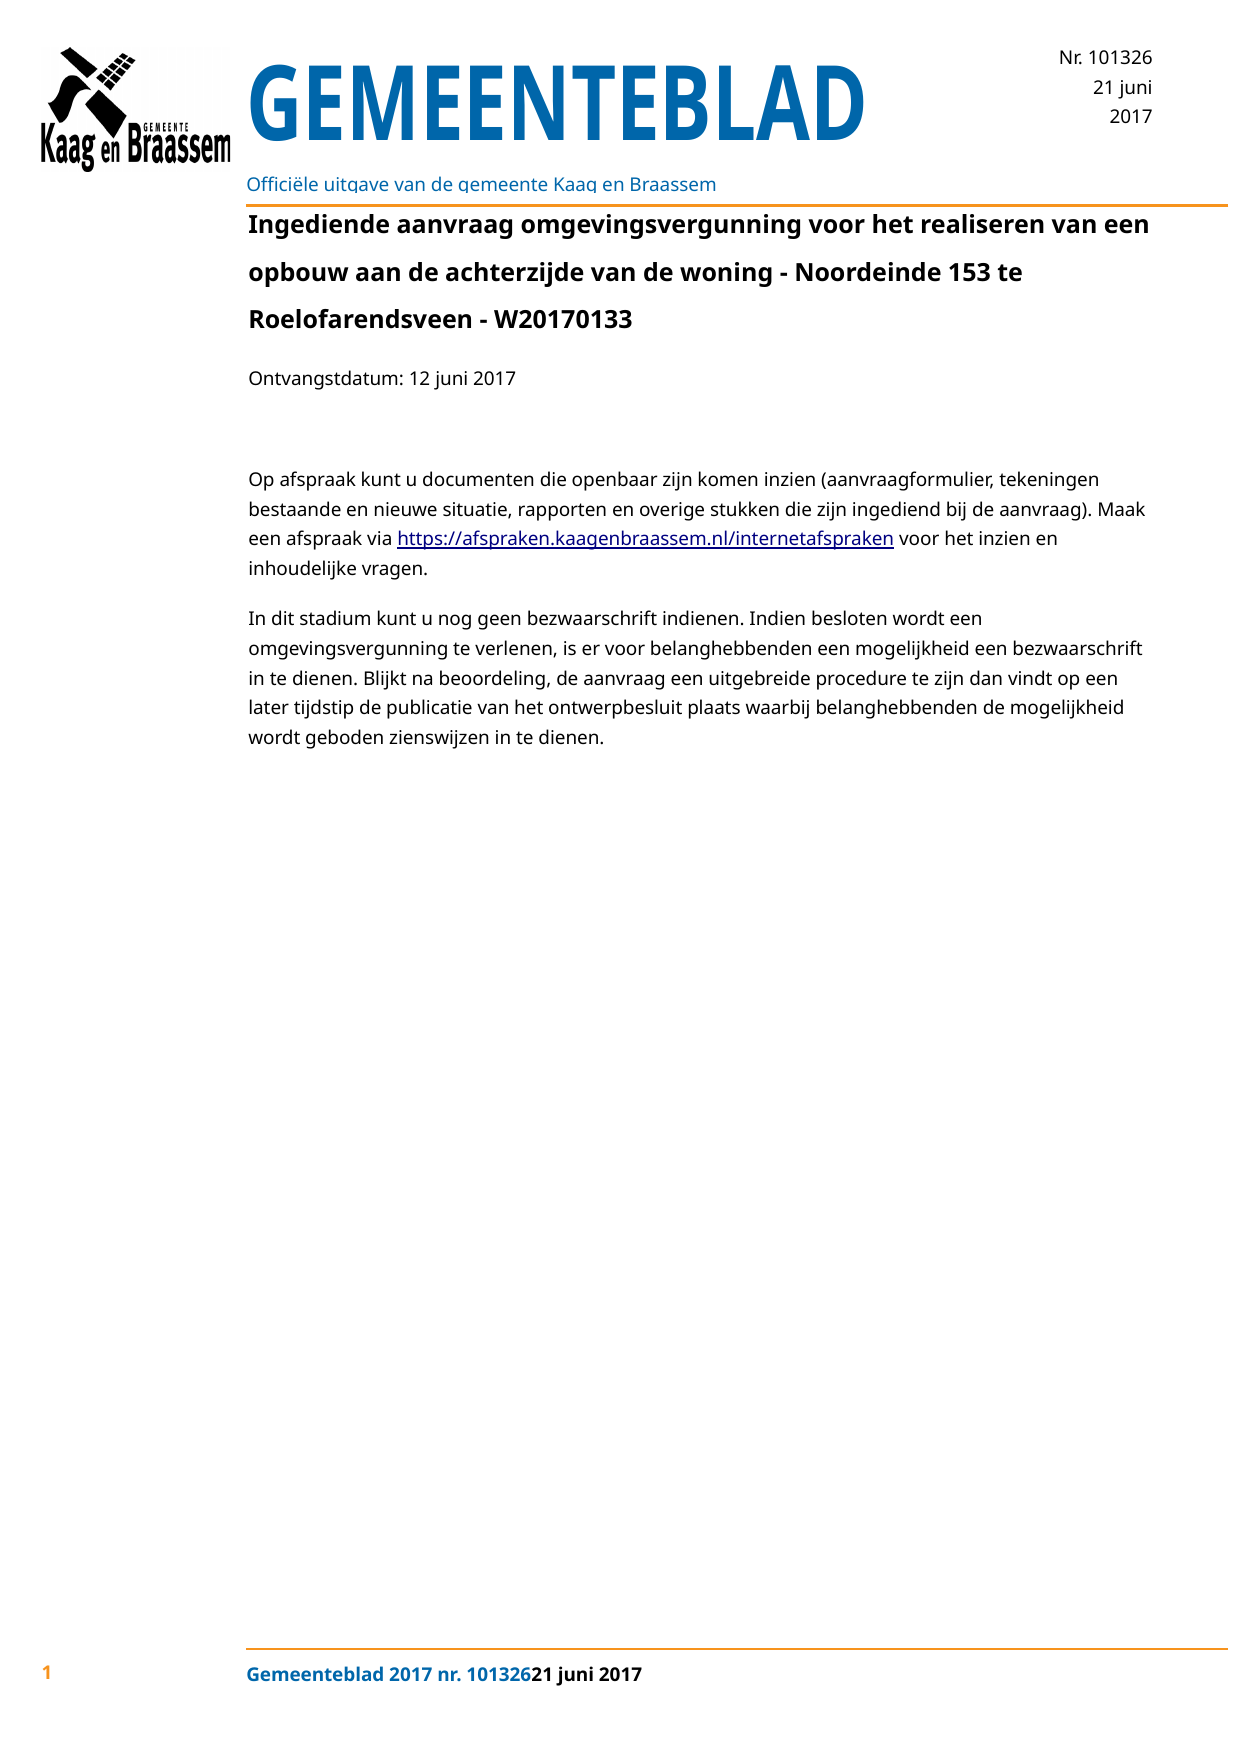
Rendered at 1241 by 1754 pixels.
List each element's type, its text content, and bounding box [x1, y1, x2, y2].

text Ontvangstdatum: 12 juni 2017 [248, 366, 1152, 391]
picture [41, 47, 231, 172]
text Ingediende aanvraag omgevingsvergunning voor het realiseren van een opbouw aan de achterzijde van de woning - Noordeinde 153 te Roelofarendsveen - W20170133 [248, 207, 1152, 336]
text Op afspraak kunt u documenten die openbaar zijn komen inzien (aanvraagformulier, tekeningen bestaande en nieuwe situatie, rapporten en overige stukken die zijn ingediend bij de aanvraag). Maak een afspraak via https://afspraken.kaagenbraassem.nl/internetafspraken voor het inzien en inhoudelijke vragen. [248, 466, 1152, 581]
text In dit stadium kunt u nog geen bezwaarschrift indienen. Indien besloten wordt een omgevingsvergunning te verlenen, is er voor belanghebbenden een mogelijkheid een bezwaarschrift in te dienen. Blijkt na beoordeling, de aanvraag een uitgebreide procedure te zijn dan vindt op een later tijdstip de publicatie van het ontwerpbesluit plaats waarbij belanghebbenden de mogelijkheid wordt geboden zienswijzen in te dienen. [248, 606, 1152, 749]
